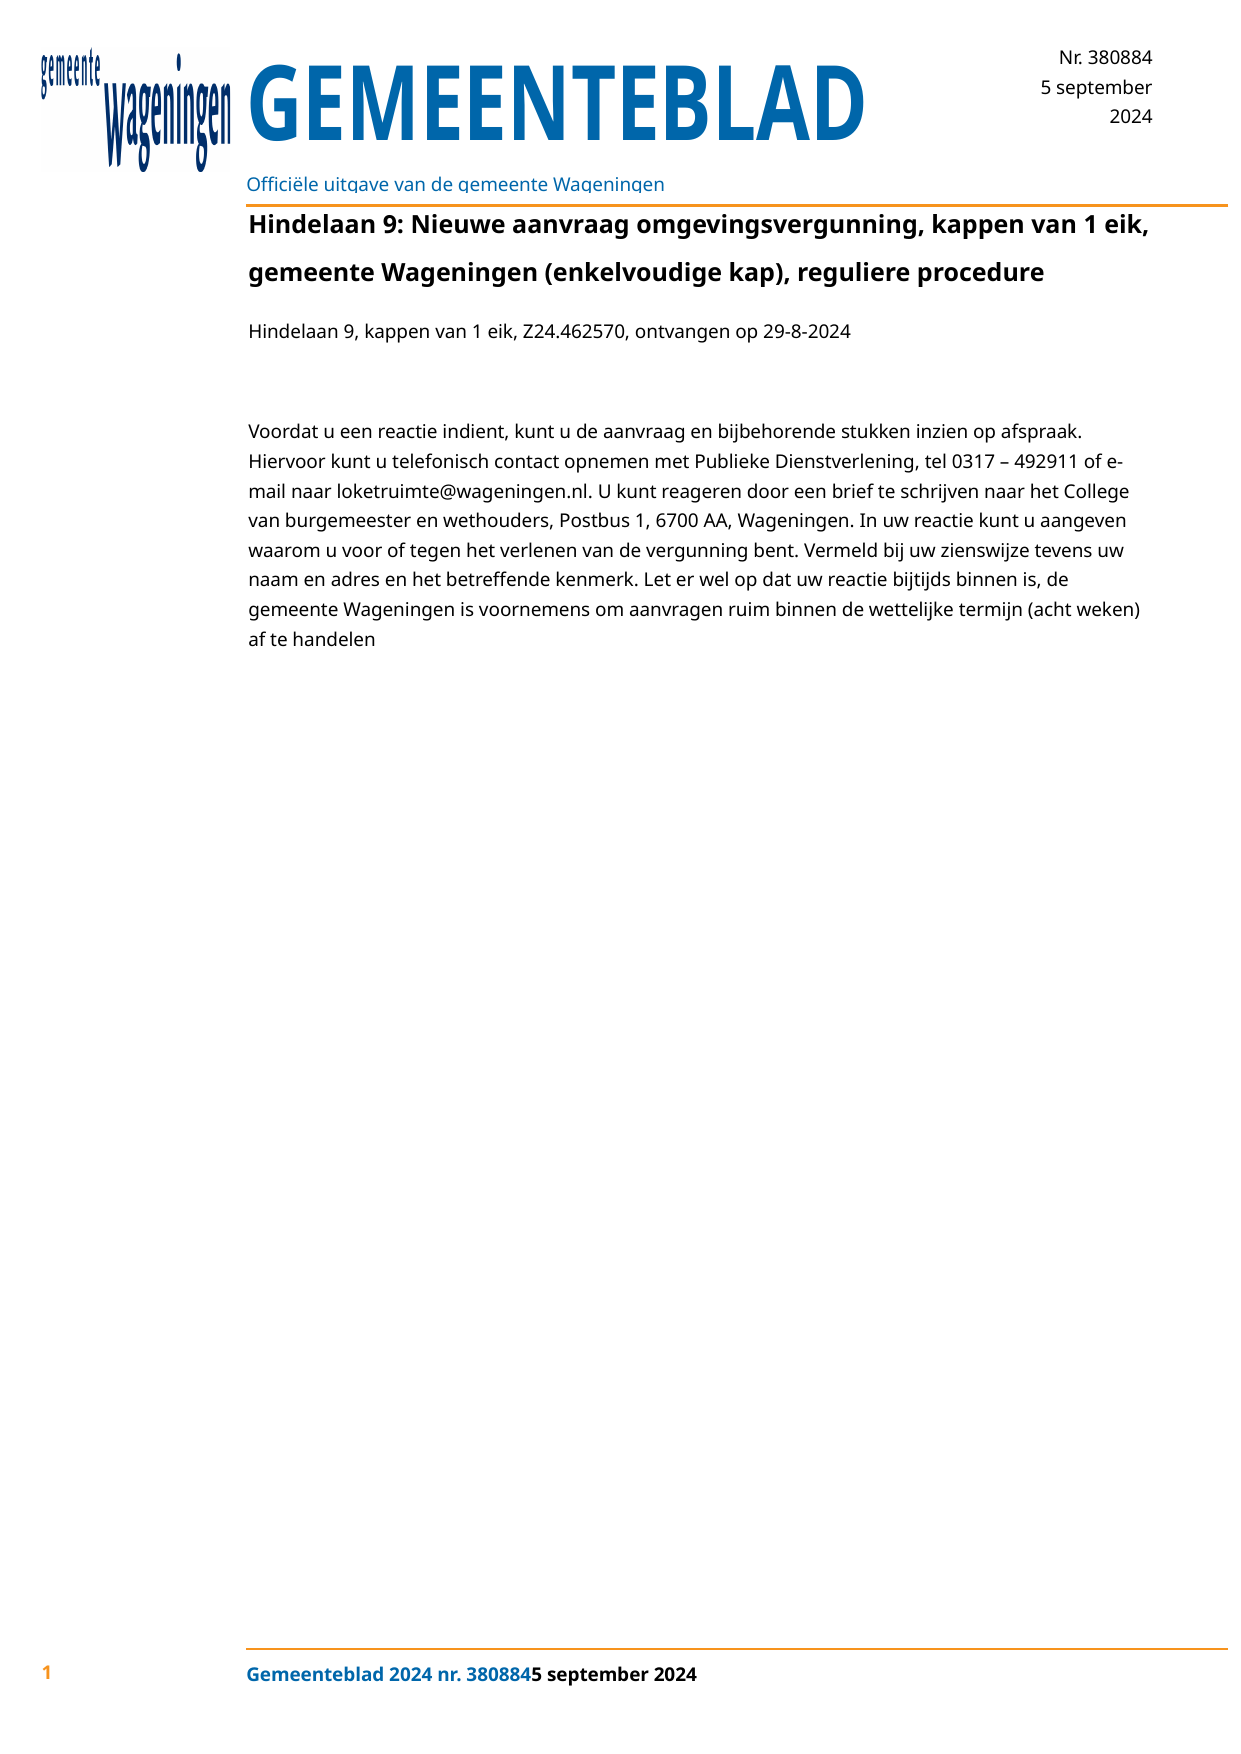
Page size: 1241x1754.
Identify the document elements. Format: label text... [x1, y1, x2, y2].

text Voordat u een reactie indient, kunt u de aanvraag en bijbehorende stukken inzien op afspraak. Hiervoor kunt u telefonisch contact opnemen met Publieke Dienstverlening, tel 0317 – 492911 of e-mail naar loketruimte@wageningen.nl. U kunt reageren door een brief te schrijven naar het College van burgemeester en wethouders, Postbus 1, 6700 AA, Wageningen. In uw reactie kunt u aangeven waarom u voor of tegen het verlenen van de vergunning bent. Vermeld bij uw zienswijze tevens uw naam en adres en het betreffende kenmerk. Let er wel op dat uw reactie bijtijds binnen is, de gemeente Wageningen is voornemens om aanvragen ruim binnen de wettelijke termijn (acht weken) af te handelen [248, 419, 1152, 652]
picture [41, 47, 231, 172]
text Hindelaan 9, kappen van 1 eik, Z24.462570, ontvangen op 29-8-2024 [248, 318, 1152, 344]
text Hindelaan 9: Nieuwe aanvraag omgevingsvergunning, kappen van 1 eik, gemeente Wageningen (enkelvoudige kap), reguliere procedure [248, 207, 1152, 288]
